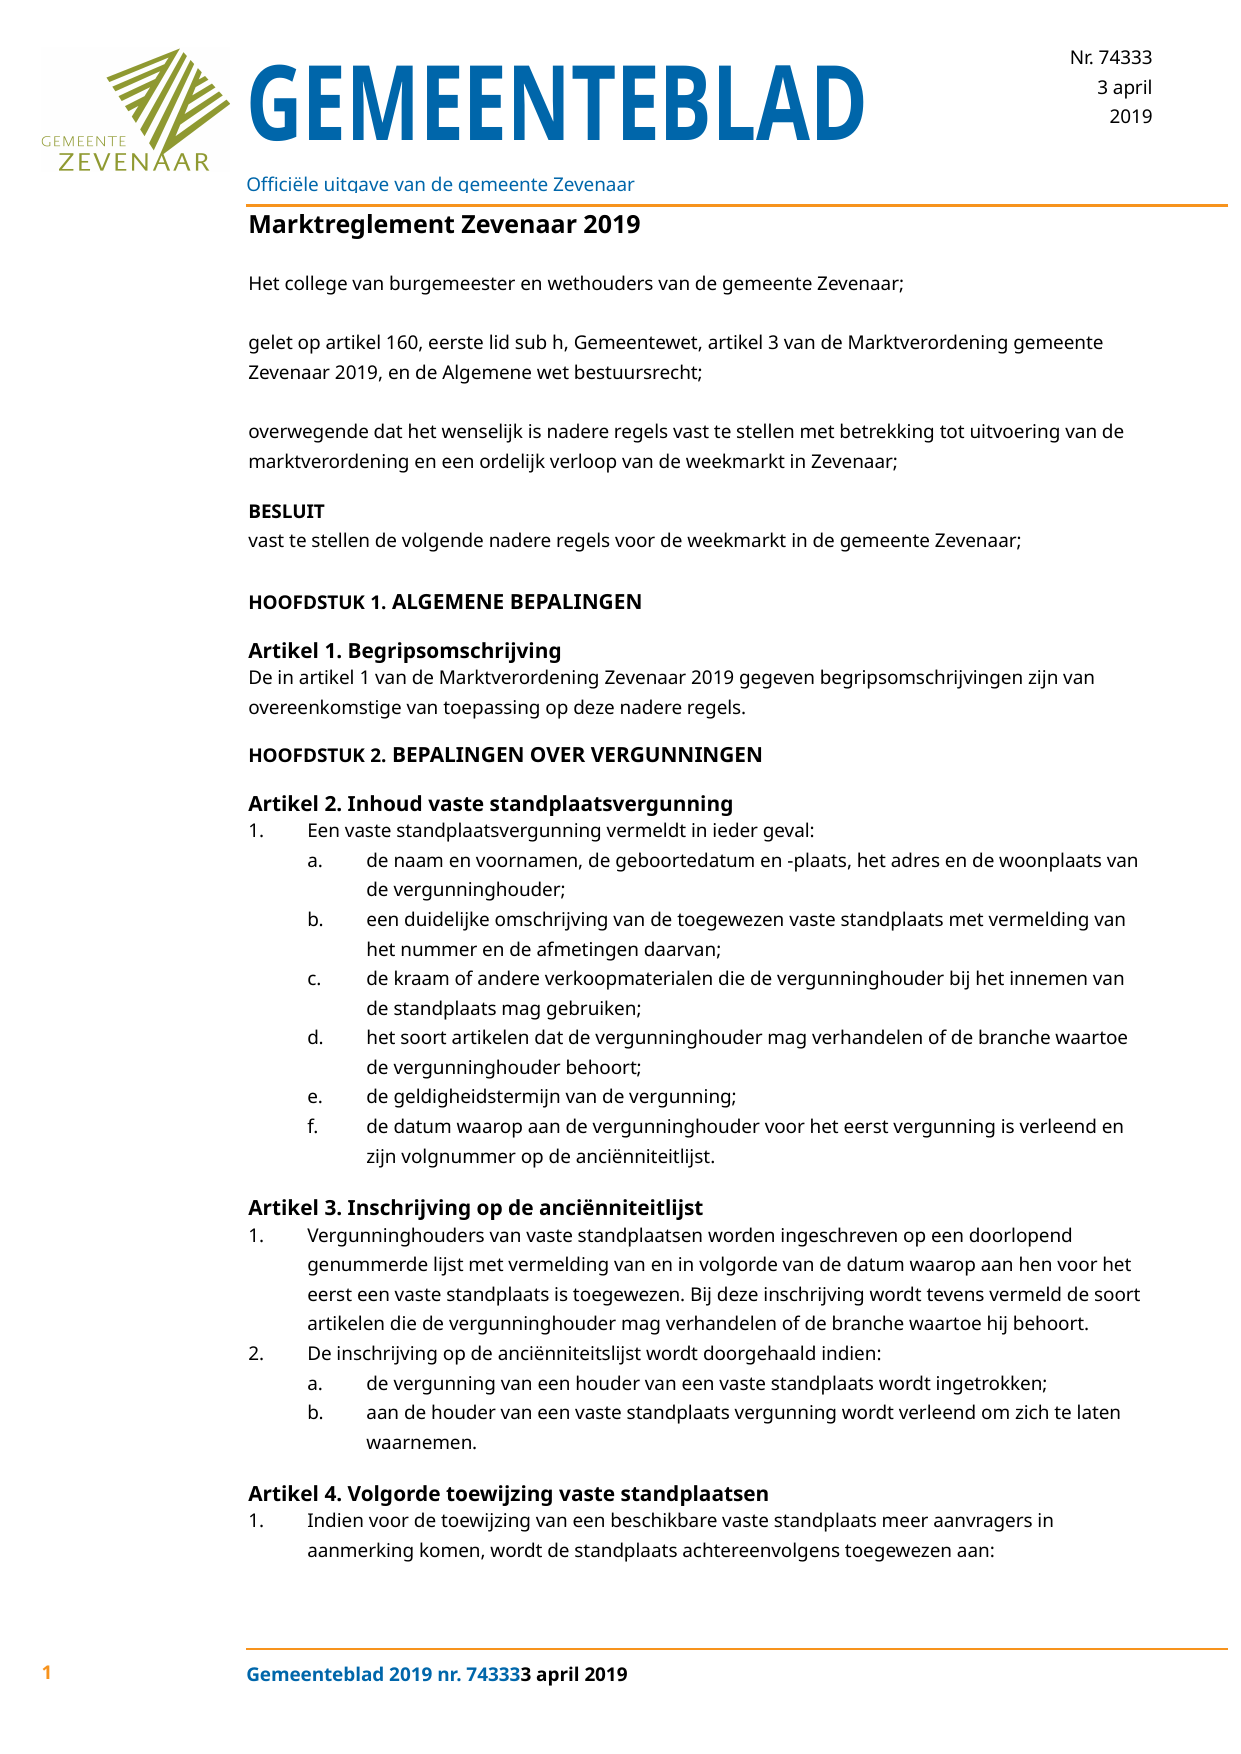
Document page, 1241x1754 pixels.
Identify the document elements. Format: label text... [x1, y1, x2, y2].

text vast te stellen de volgende nadere regels voor de weekmarkt in de gemeente Zevenaar; [248, 528, 1152, 553]
list De inschrijving op de anciënniteitslijst wordt doorgehaald indien: [248, 1340, 1152, 1366]
list de datum waarop aan de vergunninghouder voor het eerst vergunning is verleend en zijn volgnummer op de anciënniteitlijst. [307, 1113, 1152, 1169]
text Marktreglement Zevenaar 2019 [248, 207, 1152, 241]
text gelet op artikel 160, eerste lid sub h, Gemeentewet, artikel 3 van de Marktverordening gemeente Zevenaar 2019, en de Algemene wet bestuursrecht; [248, 329, 1152, 385]
text HOOFDSTUK 1. ALGEMENE BEPALINGEN [248, 587, 1152, 615]
text Artikel 1. Begripsomschrijving [248, 636, 1152, 664]
list Indien voor de toewijzing van een beschikbare vaste standplaats meer aanvragers in aanmerking komen, wordt de standplaats achtereenvolgens toegewezen aan: [248, 1508, 1152, 1563]
text Artikel 4. Volgorde toewijzing vaste standplaatsen [248, 1479, 1152, 1508]
list het soort artikelen dat de vergunninghouder mag verhandelen of de branche waartoe de vergunninghouder behoort; [307, 1024, 1152, 1080]
text Het college van burgemeester en wethouders van de gemeente Zevenaar; [248, 270, 1152, 296]
text Artikel 2. Inhoud vaste standplaatsvergunning [248, 789, 1152, 817]
list de vergunning van een houder van een vaste standplaats wordt ingetrokken; [307, 1370, 1152, 1395]
list Vergunninghouders van vaste standplaatsen worden ingeschreven op een doorlopend genummerde lijst met vermelding van en in volgorde van de datum waarop aan hen voor het eerst een vaste standplaats is toegewezen. Bij deze inschrijving wordt tevens vermeld de soort artikelen die de vergunninghouder mag verhandelen of de branche waartoe hij behoort. [248, 1222, 1152, 1336]
picture [41, 47, 231, 172]
text HOOFDSTUK 2. BEPALINGEN OVER VERGUNNINGEN [248, 740, 1152, 768]
list de kraam of andere verkoopmaterialen die de vergunninghouder bij het innemen van de standplaats mag gebruiken; [307, 965, 1152, 1021]
text Artikel 3. Inschrijving op de anciënniteitlijst [248, 1193, 1152, 1222]
list de naam en voornamen, de geboortedatum en -plaats, het adres en de woonplaats van de vergunninghouder; [307, 847, 1152, 902]
text BESLUIT [248, 498, 1152, 524]
list een duidelijke omschrijving van de toegewezen vaste standplaats met vermelding van het nummer en de afmetingen daarvan; [307, 906, 1152, 962]
list aan de houder van een vaste standplaats vergunning wordt verleend om zich te laten waarnemen. [307, 1399, 1152, 1454]
list de geldigheidstermijn van de vergunning; [307, 1084, 1152, 1109]
text overwegende dat het wenselijk is nadere regels vast te stellen met betrekking tot uitvoering van de marktverordening en een ordelijk verloop van de weekmarkt in Zevenaar; [248, 418, 1152, 473]
list Een vaste standplaatsvergunning vermeldt in ieder geval: [248, 817, 1152, 843]
text De in artikel 1 van de Marktverordening Zevenaar 2019 gegeven begripsomschrijvingen zijn van overeenkomstige van toepassing op deze nadere regels. [248, 664, 1152, 720]
